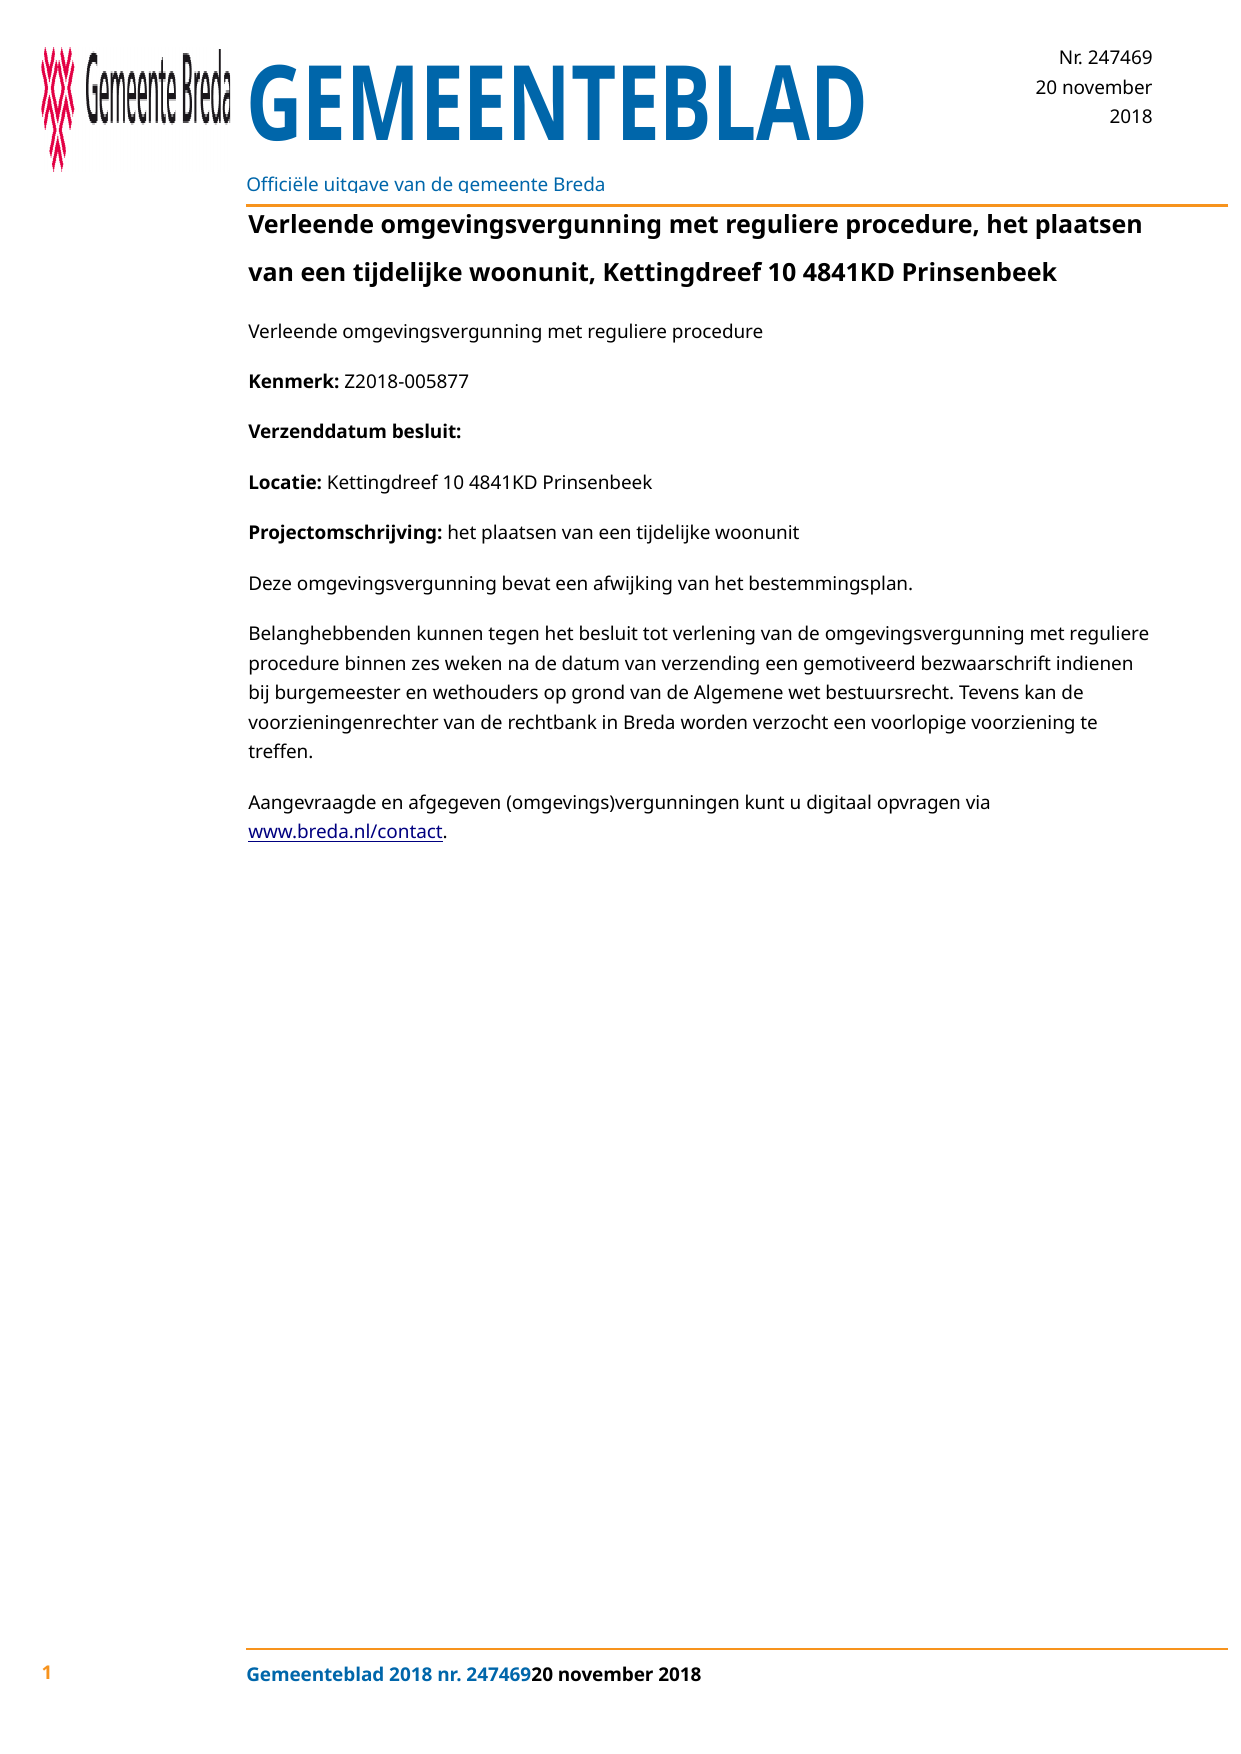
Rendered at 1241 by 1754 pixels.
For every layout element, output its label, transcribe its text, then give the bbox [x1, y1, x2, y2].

text Belanghebbenden kunnen tegen het besluit tot verlening van de omgevingsvergunning met reguliere procedure binnen zes weken na de datum van verzending een gemotiveerd bezwaarschrift indienen bij burgemeester en wethouders op grond van de Algemene wet bestuursrecht. Tevens kan de voorzieningenrechter van de rechtbank in Breda worden verzocht een voorlopige voorziening te treffen. [248, 620, 1152, 764]
text Verzenddatum besluit: [248, 419, 1152, 444]
text Verleende omgevingsvergunning met reguliere procedure, het plaatsen van een tijdelijke woonunit, Kettingdreef 10 4841KD Prinsenbeek [248, 207, 1152, 288]
text Verleende omgevingsvergunning met reguliere procedure [248, 318, 1152, 344]
picture [41, 47, 231, 172]
text Locatie: Kettingdreef 10 4841KD Prinsenbeek [248, 469, 1152, 495]
text Aangevraagde en afgegeven (omgevings)vergunningen kunt u digitaal opvragen via www.breda.nl/contact. [248, 789, 1152, 844]
text Projectomschrijving: het plaatsen van een tijdelijke woonunit [248, 519, 1152, 545]
text Deze omgevingsvergunning bevat een afwijking van het bestemmingsplan. [248, 570, 1152, 596]
text Kenmerk: Z2018-005877 [248, 368, 1152, 394]
